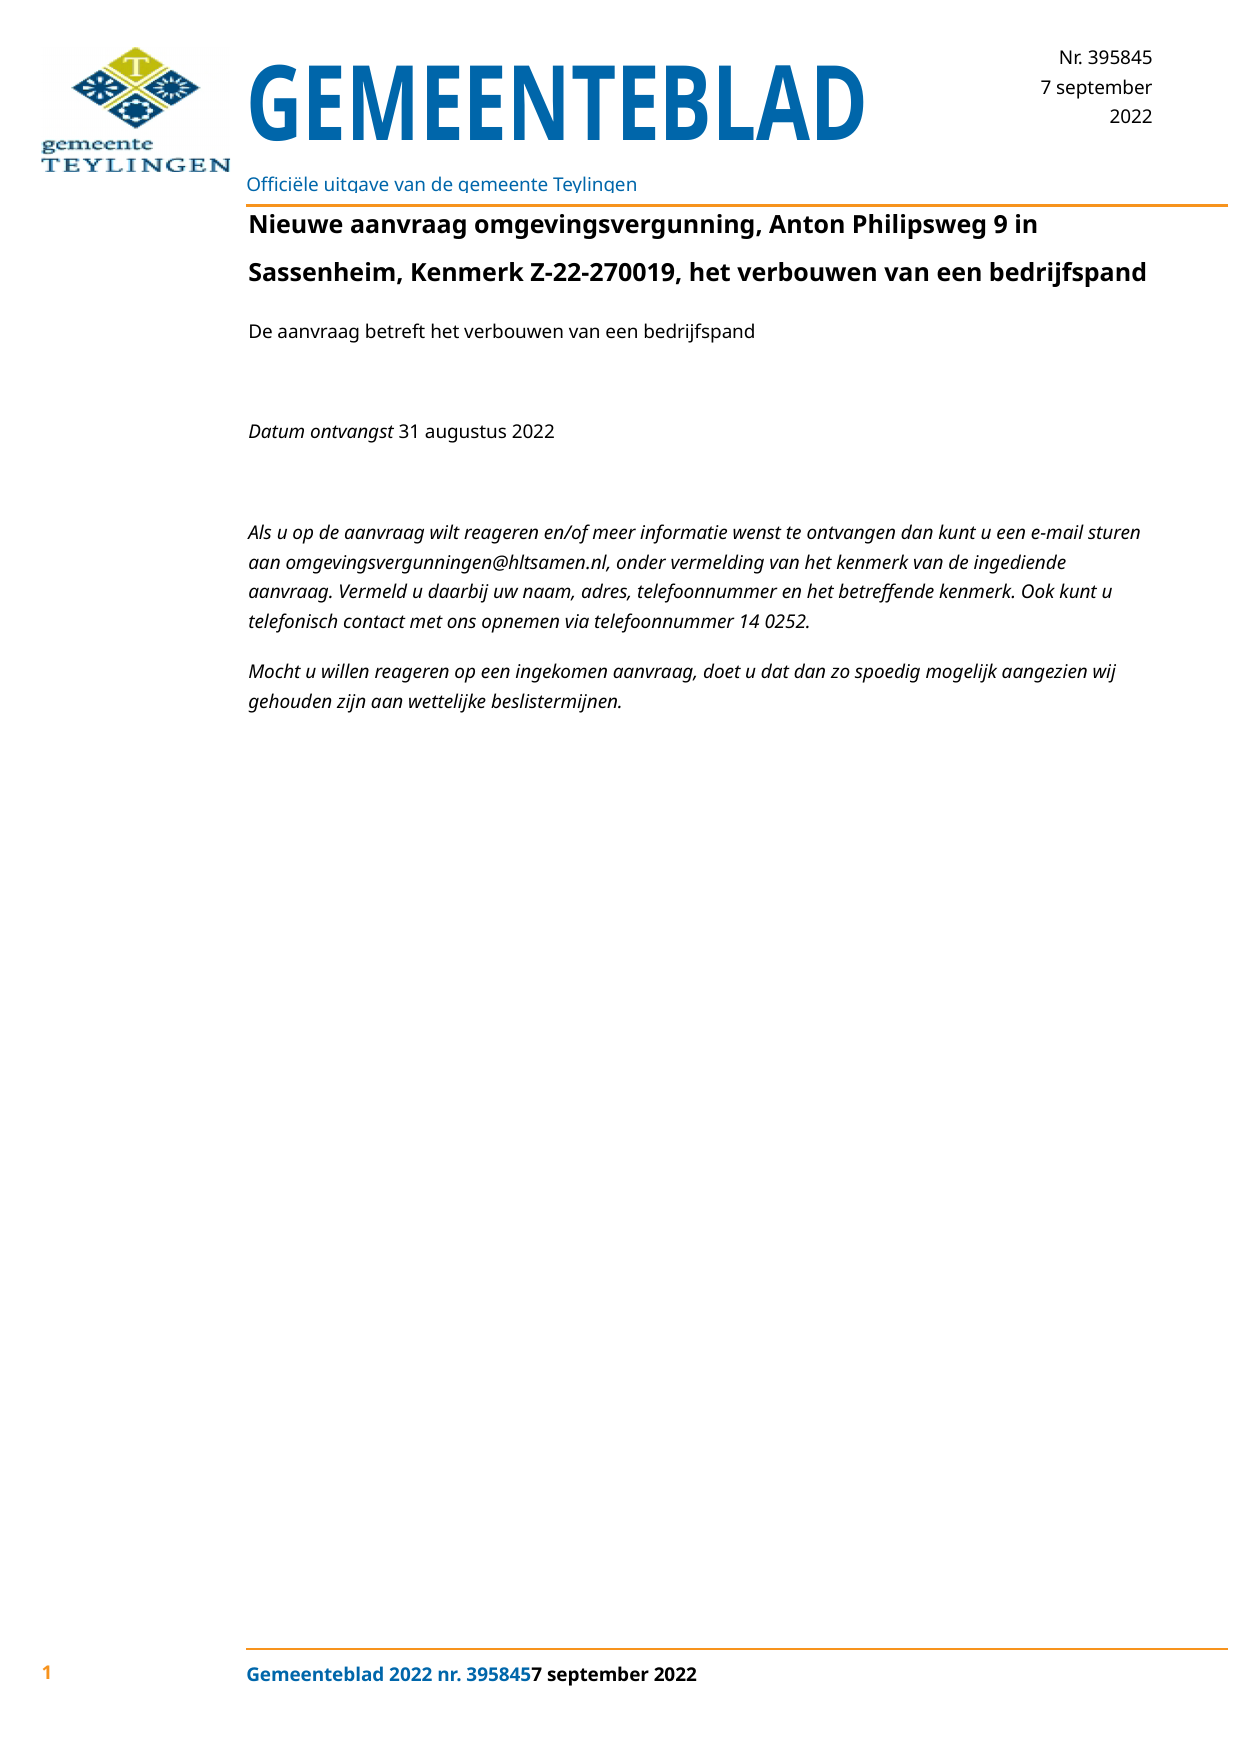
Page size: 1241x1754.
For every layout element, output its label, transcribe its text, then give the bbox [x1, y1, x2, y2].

text Mocht u willen reageren op een ingekomen aanvraag, doet u dat dan zo spoedig mogelijk aangezien wij gehouden zijn aan wettelijke beslistermijnen. [248, 659, 1152, 714]
text Datum ontvangst 31 augustus 2022 [248, 419, 1152, 444]
text De aanvraag betreft het verbouwen van een bedrijfspand [248, 318, 1152, 344]
text Nieuwe aanvraag omgevingsvergunning, Anton Philipsweg 9 in Sassenheim, Kenmerk Z-22-270019, het verbouwen van een bedrijfspand [248, 207, 1152, 288]
text Als u op de aanvraag wilt reageren en/of meer informatie wenst te ontvangen dan kunt u een e-mail sturen aan omgevingsvergunningen@hltsamen.nl, onder vermelding van het kenmerk van de ingediende aanvraag. Vermeld u daarbij uw naam, adres, telefoonnummer en het betreffende kenmerk. Ook kunt u telefonisch contact met ons opnemen via telefoonnummer 14 0252. [248, 519, 1152, 634]
picture [41, 47, 231, 172]
